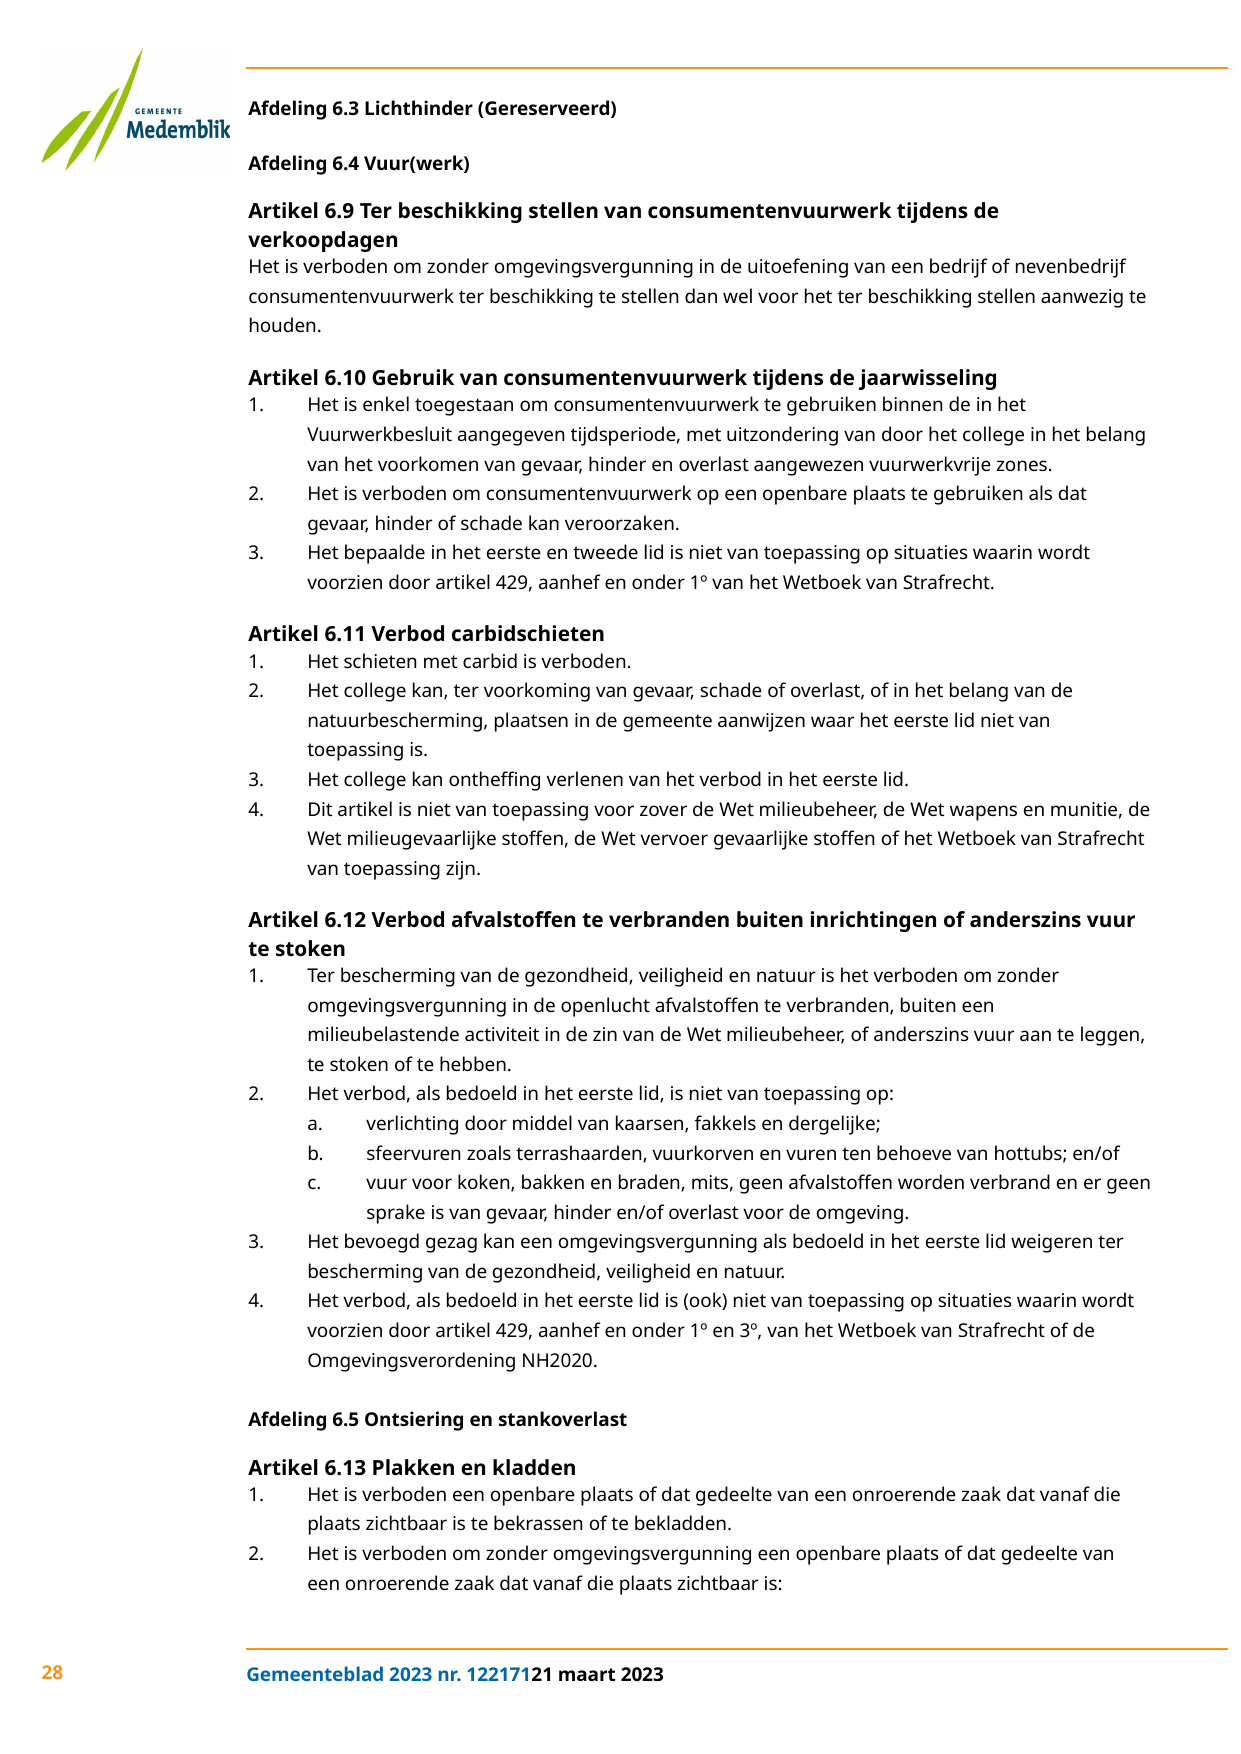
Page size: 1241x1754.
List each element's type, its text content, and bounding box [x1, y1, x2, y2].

list sfeervuren zoals terrashaarden, vuurkorven en vuren ten behoeve van hottubs; en/of [307, 1140, 1152, 1166]
list verlichting door middel van kaarsen, fakkels en dergelijke; [307, 1110, 1152, 1136]
text Afdeling 6.4 Vuur(werk) [248, 150, 1152, 176]
list Het verbod, als bedoeld in het eerste lid, is niet van toepassing op: [248, 1081, 1152, 1106]
text Artikel 6.12 Verbod afvalstoffen te verbranden buiten inrichtingen of anderszins vuur te stoken [248, 905, 1152, 962]
text Artikel 6.9 Ter beschikking stellen van consumentenvuurwerk tijdens de verkoopdagen [248, 197, 1152, 253]
list Het is verboden om zonder omgevingsvergunning een openbare plaats of dat gedeelte van een onroerende zaak dat vanaf die plaats zichtbaar is: [248, 1540, 1152, 1596]
list Het is verboden een openbare plaats of dat gedeelte van een onroerende zaak dat vanaf die plaats zichtbaar is te bekrassen of te bekladden. [248, 1481, 1152, 1536]
list Het college kan ontheffing verlenen van het verbod in het eerste lid. [248, 766, 1152, 792]
picture [41, 47, 231, 172]
list vuur voor koken, bakken en braden, mits, geen afvalstoffen worden verbrand en er geen sprake is van gevaar, hinder en/of overlast voor de omgeving. [307, 1169, 1152, 1225]
list Het bepaalde in het eerste en tweede lid is niet van toepassing op situaties waarin wordt voorzien door artikel 429, aanhef en onder 1º van het Wetboek van Strafrecht. [248, 539, 1152, 595]
list Het schieten met carbid is verboden. [248, 648, 1152, 674]
text Artikel 6.11 Verbod carbidschieten [248, 619, 1152, 648]
text Afdeling 6.5 Ontsiering en stankoverlast [248, 1406, 1152, 1432]
list Het is verboden om consumentenvuurwerk op een openbare plaats te gebruiken als dat gevaar, hinder of schade kan veroorzaken. [248, 480, 1152, 536]
text Het is verboden om zonder omgevingsvergunning in de uitoefening van een bedrijf of nevenbedrijf consumentenvuurwerk ter beschikking te stellen dan wel voor het ter beschikking stellen aanwezig te houden. [248, 253, 1152, 338]
text Artikel 6.10 Gebruik van consumentenvuurwerk tijdens de jaarwisseling [248, 363, 1152, 392]
list Dit artikel is niet van toepassing voor zover de Wet milieubeheer, de Wet wapens en munitie, de Wet milieugevaarlijke stoffen, de Wet vervoer gevaarlijke stoffen of het Wetboek van Strafrecht van toepassing zijn. [248, 796, 1152, 881]
list Het is enkel toegestaan om consumentenvuurwerk te gebruiken binnen de in het Vuurwerkbesluit aangegeven tijdsperiode, met uitzondering van door het college in het belang van het voorkomen van gevaar, hinder en overlast aangewezen vuurwerkvrije zones. [248, 392, 1152, 476]
text Artikel 6.13 Plakken en kladden [248, 1453, 1152, 1481]
list Ter bescherming van de gezondheid, veiligheid en natuur is het verboden om zonder omgevingsvergunning in de openlucht afvalstoffen te verbranden, buiten een milieubelastende activiteit in de zin van de Wet milieubeheer, of anderszins vuur aan te leggen, te stoken of te hebben. [248, 962, 1152, 1077]
list Het college kan, ter voorkoming van gevaar, schade of overlast, of in het belang van de natuurbescherming, plaatsen in de gemeente aanwijzen waar het eerste lid niet van toepassing is. [248, 677, 1152, 762]
list Het bevoegd gezag kan een omgevingsvergunning als bedoeld in het eerste lid weigeren ter bescherming van de gezondheid, veiligheid en natuur. [248, 1228, 1152, 1284]
text Afdeling 6.3 Lichthinder (Gereserveerd) [248, 95, 1152, 121]
list Het verbod, als bedoeld in het eerste lid is (ook) niet van toepassing op situaties waarin wordt voorzien door artikel 429, aanhef en onder 1º en 3º, van het Wetboek van Strafrecht of de Omgevingsverordening NH2020. [248, 1288, 1152, 1373]
